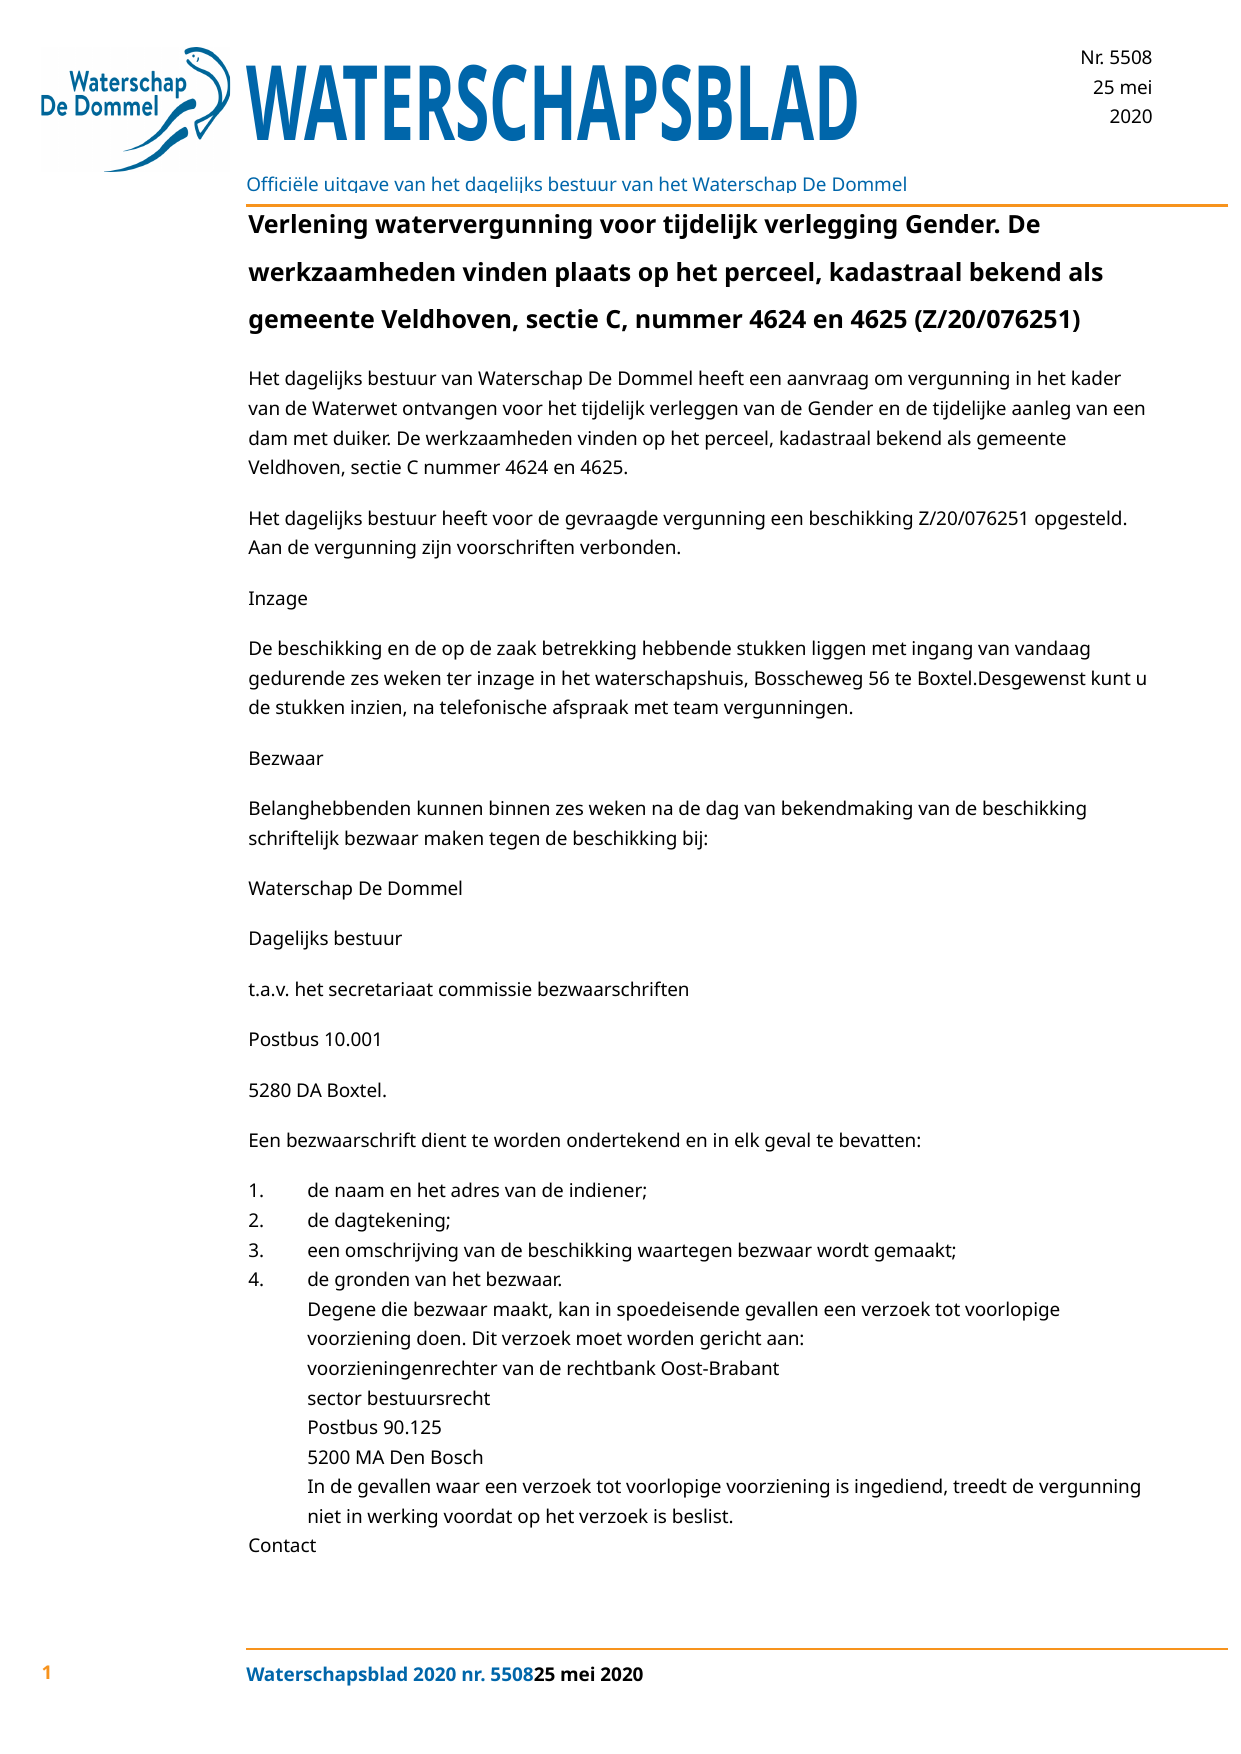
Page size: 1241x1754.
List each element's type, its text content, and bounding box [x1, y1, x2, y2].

list voorzieningenrechter van de rechtbank Oost-Brabant [248, 1355, 1152, 1381]
text Bezwaar [248, 745, 1152, 770]
text Het dagelijks bestuur heeft voor de gevraagde vergunning een beschikking Z/20/076251 opgesteld. Aan de vergunning zijn voorschriften verbonden. [248, 505, 1152, 560]
text Een bezwaarschrift dient te worden ondertekend en in elk geval te bevatten: [248, 1127, 1152, 1153]
list de dagtekening; [248, 1207, 1152, 1233]
list een omschrijving van de beschikking waartegen bezwaar wordt gemaakt; [248, 1237, 1152, 1262]
list sector bestuursrecht [248, 1385, 1152, 1410]
text De beschikking en de op de zaak betrekking hebbende stukken liggen met ingang van vandaag gedurende zes weken ter inzage in het waterschapshuis, Bosscheweg 56 te Boxtel.Desgewenst kunt u de stukken inzien, na telefonische afspraak met team vergunningen. [248, 635, 1152, 720]
text Inzage [248, 585, 1152, 610]
text Postbus 10.001 [248, 1026, 1152, 1052]
text t.a.v. het secretariaat commissie bezwaarschriften [248, 976, 1152, 1002]
list de naam en het adres van de indiener; [248, 1178, 1152, 1203]
text Dagelijks bestuur [248, 926, 1152, 951]
picture [198, 118, 210, 131]
list Postbus 90.125 [248, 1414, 1152, 1440]
text Waterschap De Dommel [248, 875, 1152, 901]
list Degene die bezwaar maakt, kan in spoedeisende gevallen een verzoek tot voorlopige voorziening doen. Dit verzoek moet worden gericht aan: [248, 1296, 1152, 1351]
list de gronden van het bezwaar. [248, 1266, 1152, 1292]
picture [41, 47, 231, 172]
text 5280 DA Boxtel. [248, 1077, 1152, 1102]
list 5200 MA Den Bosch [248, 1444, 1152, 1469]
picture [45, 99, 51, 111]
picture [204, 47, 231, 76]
text Het dagelijks bestuur van Waterschap De Dommel heeft een aanvraag om vergunning in het kader van de Waterwet ontvangen voor het tijdelijk verleggen van de Gender en de tijdelijke aanleg van een dam met duiker. De werkzaamheden vinden op het perceel, kadastraal bekend als gemeente Veldhoven, sectie C nummer 4624 en 4625. [248, 366, 1152, 480]
list In de gevallen waar een verzoek tot voorlopige voorziening is ingediend, treedt de vergunning niet in werking voordat op het verzoek is beslist. [248, 1473, 1152, 1529]
text Verlening watervergunning voor tijdelijk verlegging Gender. De werkzaamheden vinden plaats op het perceel, kadastraal bekend als gemeente Veldhoven, sectie C, nummer 4624 en 4625 (Z/20/076251) [248, 207, 1152, 336]
text Contact [248, 1533, 1152, 1558]
text Belanghebbenden kunnen binnen zes weken na de dag van bekendmaking van de beschikking schriftelijk bezwaar maken tegen de beschikking bij: [248, 795, 1152, 850]
